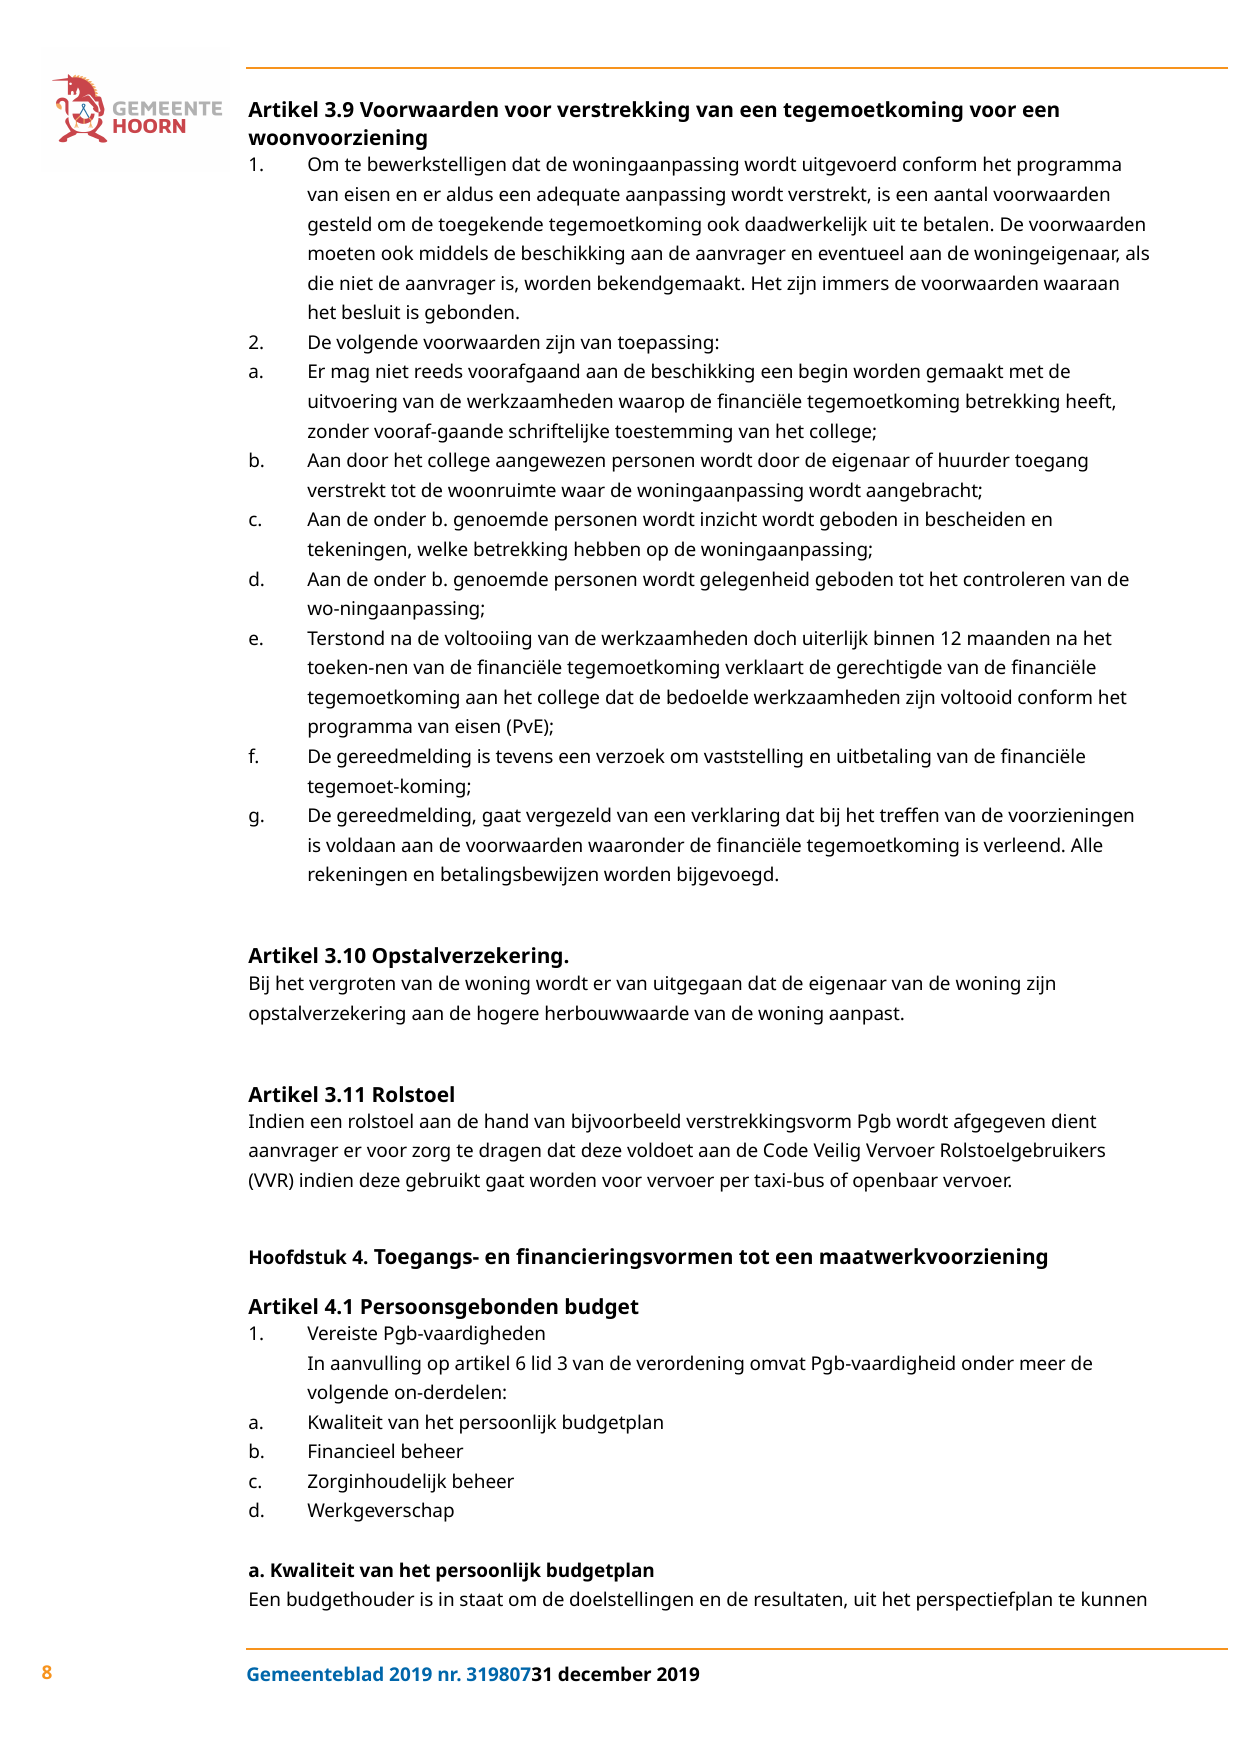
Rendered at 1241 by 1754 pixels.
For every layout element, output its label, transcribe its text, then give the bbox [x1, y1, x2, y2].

text Artikel 4.1 Persoonsgebonden budget [248, 1292, 1152, 1320]
list De volgende voorwaarden zijn van toepassing: [248, 329, 1152, 355]
list Vereiste Pgb-vaardigheden [248, 1320, 1152, 1346]
list Werkgeverschap [248, 1498, 1152, 1523]
list Financieel beheer [248, 1438, 1152, 1464]
text Indien een rolstoel aan de hand van bijvoorbeeld verstrekkingsvorm Pgb wordt afgegeven dient aanvrager er voor zorg te dragen dat deze voldoet aan de Code Veilig Vervoer Rolstoelgebruikers (VVR) indien deze gebruikt gaat worden voor vervoer per taxi-bus of openbaar vervoer. [248, 1108, 1152, 1193]
text Hoofdstuk 4. Toegangs- en financieringsvormen tot een maatwerkvoorziening [248, 1242, 1152, 1271]
list Terstond na de voltooiing van de werkzaamheden doch uiterlijk binnen 12 maanden na het toeken-nen van de financiële tegemoetkoming verklaart de gerechtigde van de financiële tegemoetkoming aan het college dat de bedoelde werkzaamheden zijn voltooid conform het programma van eisen (PvE); [248, 625, 1152, 739]
text Bij het vergroten van de woning wordt er van uitgegaan dat de eigenaar van de woning zijn opstalverzekering aan de hogere herbouwwaarde van de woning aanpast. [248, 970, 1152, 1025]
list Kwaliteit van het persoonlijk budgetplan [248, 1409, 1152, 1435]
list Er mag niet reeds voorafgaand aan de beschikking een begin worden gemaakt met de uitvoering van de werkzaamheden waarop de financiële tegemoetkoming betrekking heeft, zonder vooraf-gaande schriftelijke toestemming van het college; [248, 359, 1152, 444]
picture [41, 47, 231, 172]
list Aan de onder b. genoemde personen wordt inzicht wordt geboden in bescheiden en tekeningen, welke betrekking hebben op de woningaanpassing; [248, 507, 1152, 562]
list In aanvulling op artikel 6 lid 3 van de verordening omvat Pgb-vaardigheid onder meer de volgende on-derdelen: [248, 1350, 1152, 1405]
text Artikel 3.9 Voorwaarden voor verstrekking van een tegemoetkoming voor een woonvoorziening [248, 95, 1152, 152]
text Artikel 3.10 Opstalverzekering. [248, 942, 1152, 970]
text Een budgethouder is in staat om de doelstellingen en de resultaten, uit het perspectiefplan te kunnen [248, 1586, 1152, 1612]
list Aan de onder b. genoemde personen wordt gelegenheid geboden tot het controleren van de wo-ningaanpassing; [248, 566, 1152, 621]
list Om te bewerkstelligen dat de woningaanpassing wordt uitgevoerd conform het programma van eisen en er aldus een adequate aanpassing wordt verstrekt, is een aantal voorwaarden gesteld om de toegekende tegemoetkoming ook daadwerkelijk uit te betalen. De voorwaarden moeten ook middels de beschikking aan de aanvrager en eventueel aan de woningeigenaar, als die niet de aanvrager is, worden bekendgemaakt. Het zijn immers de voorwaarden waaraan het besluit is gebonden. [248, 152, 1152, 325]
list Aan door het college aangewezen personen wordt door de eigenaar of huurder toegang verstrekt tot de woonruimte waar de woningaanpassing wordt aangebracht; [248, 447, 1152, 503]
list De gereedmelding, gaat vergezeld van een verklaring dat bij het treffen van de voorzieningen is voldaan aan de voorwaarden waaronder de financiële tegemoetkoming is verleend. Alle rekeningen en betalingsbewijzen worden bijgevoegd. [248, 802, 1152, 887]
list De gereedmelding is tevens een verzoek om vaststelling en uitbetaling van de financiële tegemoet-koming; [248, 743, 1152, 799]
list Zorginhoudelijk beheer [248, 1468, 1152, 1494]
text Artikel 3.11 Rolstoel [248, 1080, 1152, 1108]
text a. Kwaliteit van het persoonlijk budgetplan [248, 1557, 1152, 1583]
